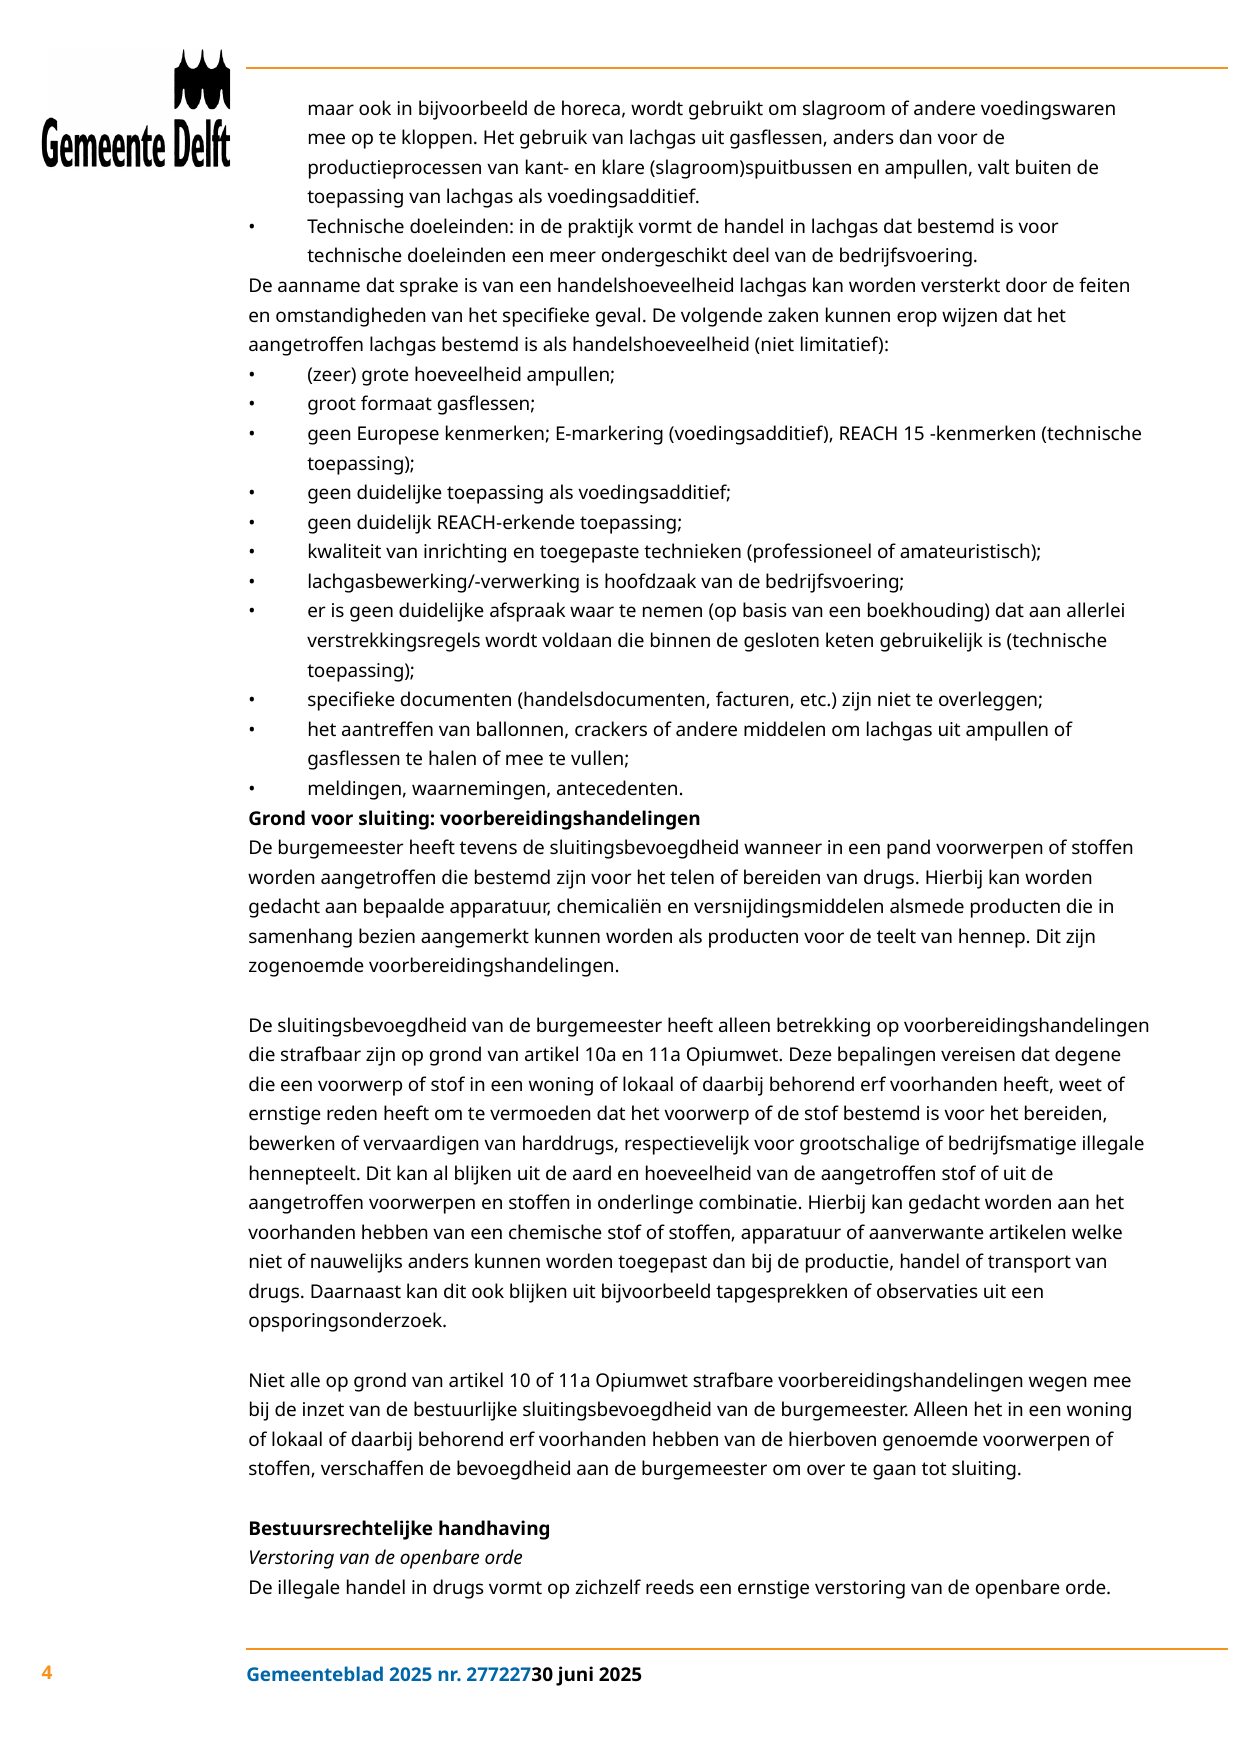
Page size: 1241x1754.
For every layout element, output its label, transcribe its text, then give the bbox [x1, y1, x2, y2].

text De aanname dat sprake is van een handelshoeveelheid lachgas kan worden versterkt door de feiten en omstandigheden van het specifieke geval. De volgende zaken kunnen erop wijzen dat het aangetroffen lachgas bestemd is als handelshoeveelheid (niet limitatief): [248, 272, 1152, 357]
list meldingen, waarnemingen, antecedenten. [248, 775, 1152, 801]
text De sluitingsbevoegdheid van de burgemeester heeft alleen betrekking op voorbereidingshandelingen die strafbaar zijn op grond van artikel 10a en 11a Opiumwet. Deze bepalingen vereisen dat degene die een voorwerp of stof in een woning of lokaal of daarbij behorend erf voorhanden heeft, weet of ernstige reden heeft om te vermoeden dat het voorwerp of de stof bestemd is voor het bereiden, bewerken of vervaardigen van harddrugs, respectievelijk voor grootschalige of bedrijfsmatige illegale hennepteelt. Dit kan al blijken uit de aard en hoeveelheid van de aangetroffen stof of uit de aangetroffen voorwerpen en stoffen in onderlinge combinatie. Hierbij kan gedacht worden aan het voorhanden hebben van een chemische stof of stoffen, apparatuur of aanverwante artikelen welke niet of nauwelijks anders kunnen worden toegepast dan bij de productie, handel of transport van drugs. Daarnaast kan dit ook blijken uit bijvoorbeeld tapgesprekken of observaties uit een opsporingsonderzoek. [248, 1012, 1152, 1333]
text De burgemeester heeft tevens de sluitingsbevoegdheid wanneer in een pand voorwerpen of stoffen worden aangetroffen die bestemd zijn voor het telen of bereiden van drugs. Hierbij kan worden gedacht aan bepaalde apparatuur, chemicaliën en versnijdingsmiddelen alsmede producten die in samenhang bezien aangemerkt kunnen worden als producten voor de teelt van hennep. Dit zijn zogenoemde voorbereidingshandelingen. [248, 834, 1152, 978]
picture [41, 47, 231, 172]
text Verstoring van de openbare orde [248, 1544, 1152, 1570]
list geen duidelijke toepassing als voedingsadditief; [248, 479, 1152, 505]
text Grond voor sluiting: voorbereidingshandelingen [248, 805, 1152, 831]
text De illegale handel in drugs vormt op zichzelf reeds een ernstige verstoring van de openbare orde. [248, 1574, 1152, 1600]
list kwaliteit van inrichting en toegepaste technieken (professioneel of amateuristisch); [248, 538, 1152, 564]
list groot formaat gasflessen; [248, 391, 1152, 416]
text Niet alle op grond van artikel 10 of 11a Opiumwet strafbare voorbereidingshandelingen wegen mee bij de inzet van de bestuurlijke sluitingsbevoegdheid van de burgemeester. Alleen het in een woning of lokaal of daarbij behorend erf voorhanden hebben van de hierboven genoemde voorwerpen of stoffen, verschaffen de bevoegdheid aan de burgemeester om over te gaan tot sluiting. [248, 1367, 1152, 1481]
list er is geen duidelijke afspraak waar te nemen (op basis van een boekhouding) dat aan allerlei verstrekkingsregels wordt voldaan die binnen de gesloten keten gebruikelijk is (technische toepassing); [248, 598, 1152, 683]
list Technische doeleinden: in de praktijk vormt de handel in lachgas dat bestemd is voor technische doeleinden een meer ondergeschikt deel van de bedrijfsvoering. [248, 213, 1152, 268]
list het aantreffen van ballonnen, crackers of andere middelen om lachgas uit ampullen of gasflessen te halen of mee te vullen; [248, 716, 1152, 771]
list (zeer) grote hoeveelheid ampullen; [248, 361, 1152, 387]
list geen Europese kenmerken; E-markering (voedingsadditief), REACH 15 -kenmerken (technische toepassing); [248, 420, 1152, 476]
list specifieke documenten (handelsdocumenten, facturen, etc.) zijn niet te overleggen; [248, 686, 1152, 712]
list maar ook in bijvoorbeeld de horeca, wordt gebruikt om slagroom of andere voedingswaren mee op te kloppen. Het gebruik van lachgas uit gasflessen, anders dan voor de productieprocessen van kant- en klare (slagroom)spuitbussen en ampullen, valt buiten de toepassing van lachgas als voedingsadditief. [248, 95, 1152, 209]
list lachgasbewerking/-verwerking is hoofdzaak van de bedrijfsvoering; [248, 568, 1152, 594]
list geen duidelijk REACH-erkende toepassing; [248, 509, 1152, 535]
text Bestuursrechtelijke handhaving [248, 1515, 1152, 1541]
